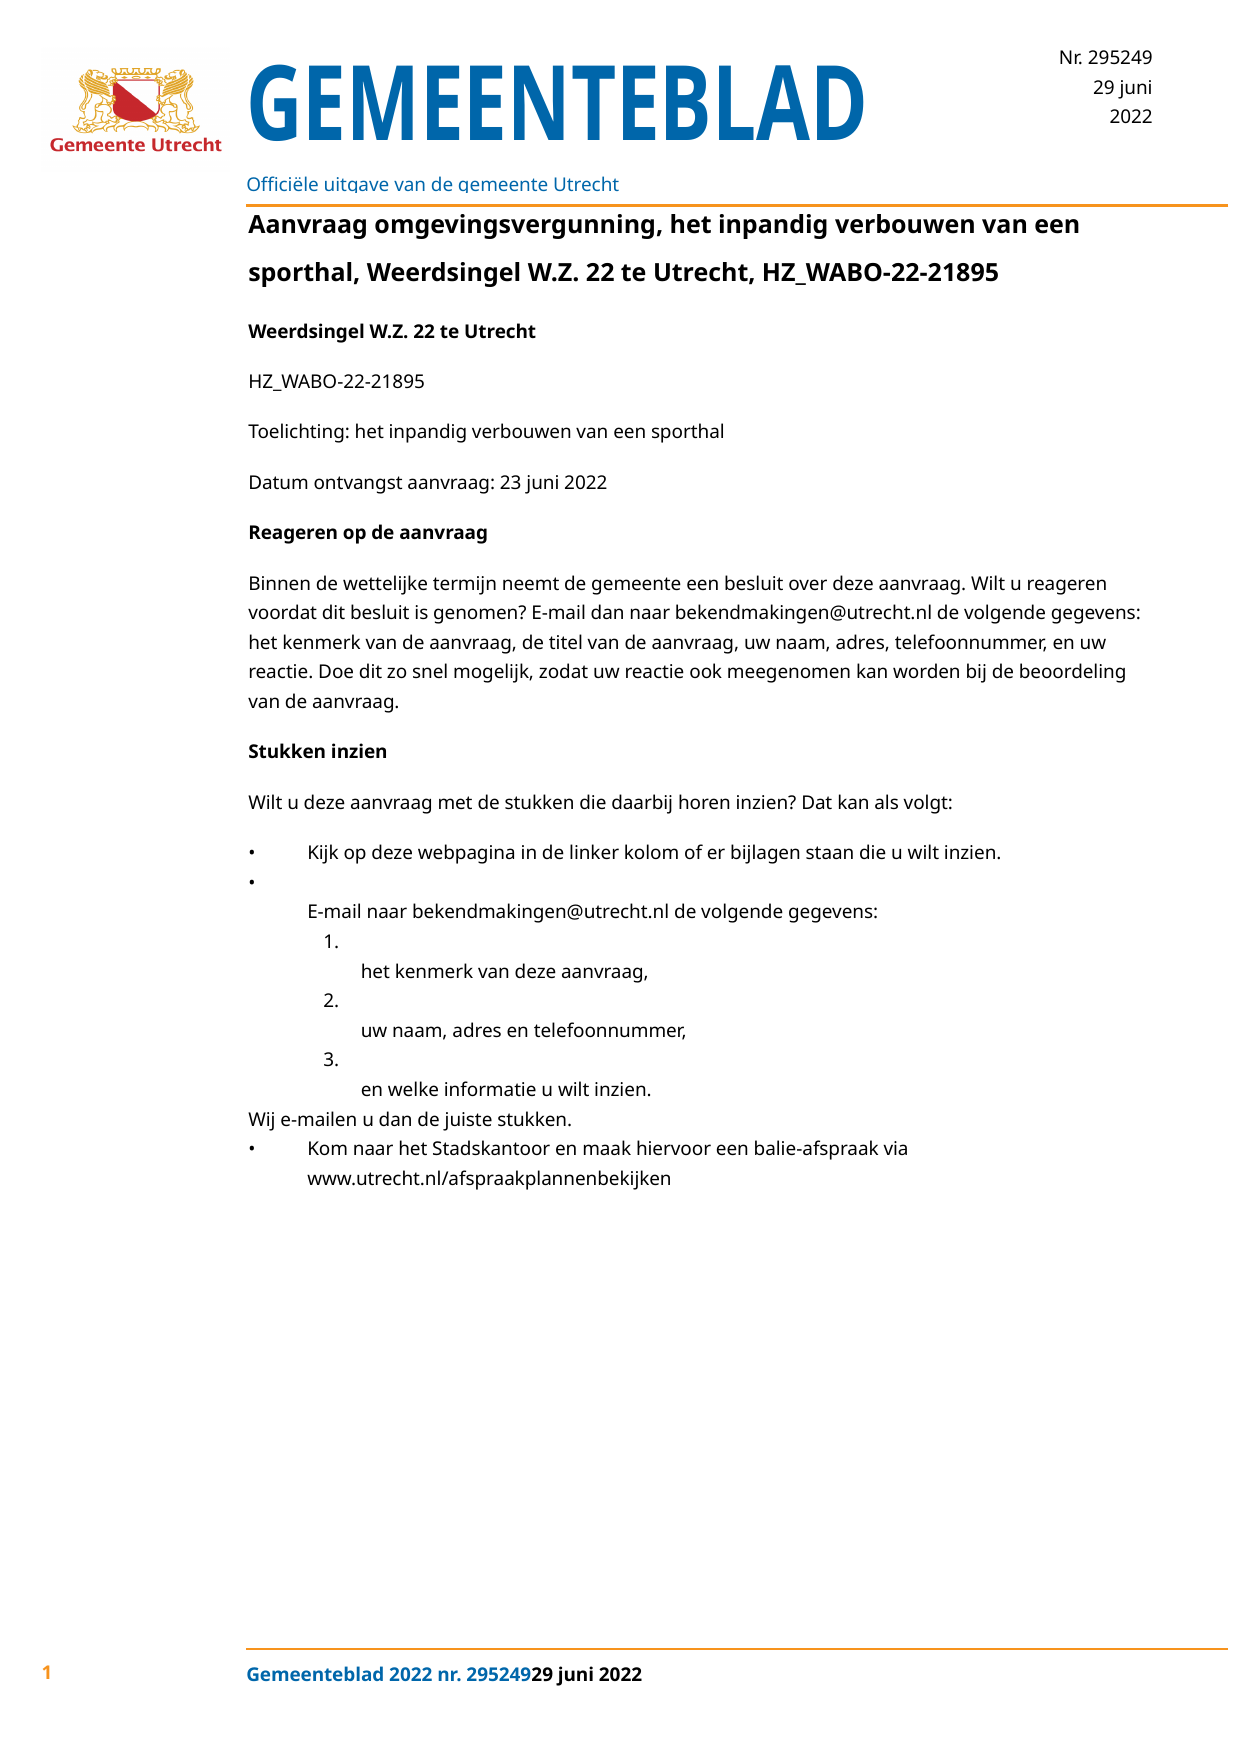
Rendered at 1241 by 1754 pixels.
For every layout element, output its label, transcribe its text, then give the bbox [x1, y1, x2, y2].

list het kenmerk van deze aanvraag, [323, 958, 1152, 984]
text Binnen de wettelijke termijn neemt de gemeente een besluit over deze aanvraag. Wilt u reageren voordat dit besluit is genomen? E-mail dan naar bekendmakingen@utrecht.nl de volgende gegevens: het kenmerk van de aanvraag, de titel van de aanvraag, uw naam, adres, telefoonnummer, en uw reactie. Doe dit zo snel mogelijk, zodat uw reactie ook meegenomen kan worden bij de beoordeling van de aanvraag. [248, 570, 1152, 714]
list E-mail naar bekendmakingen@utrecht.nl de volgende gegevens: [248, 899, 1152, 924]
text Stukken inzien [248, 739, 1152, 764]
list en welke informatie u wilt inzien. [323, 1076, 1152, 1102]
text Datum ontvangst aanvraag: 23 juni 2022 [248, 469, 1152, 495]
picture [41, 47, 231, 172]
list uw naam, adres en telefoonnummer, [323, 1017, 1152, 1043]
list Kijk op deze webpagina in de linker kolom of er bijlagen staan die u wilt inzien. [248, 839, 1152, 865]
text Toelichting: het inpandig verbouwen van een sporthal [248, 419, 1152, 444]
text Weerdsingel W.Z. 22 te Utrecht [248, 318, 1152, 344]
text HZ_WABO-22-21895 [248, 368, 1152, 394]
text Wilt u deze aanvraag met de stukken die daarbij horen inzien? Dat kan als volgt: [248, 789, 1152, 815]
text Wij e-mailen u dan de juiste stukken. [248, 1106, 1152, 1132]
text Reageren op de aanvraag [248, 519, 1152, 545]
list Kom naar het Stadskantoor en maak hiervoor een balie-afspraak via www.utrecht.nl/afspraakplannenbekijken [248, 1135, 1152, 1191]
text Aanvraag omgevingsvergunning, het inpandig verbouwen van een sporthal, Weerdsingel W.Z. 22 te Utrecht, HZ_WABO-22-21895 [248, 207, 1152, 288]
